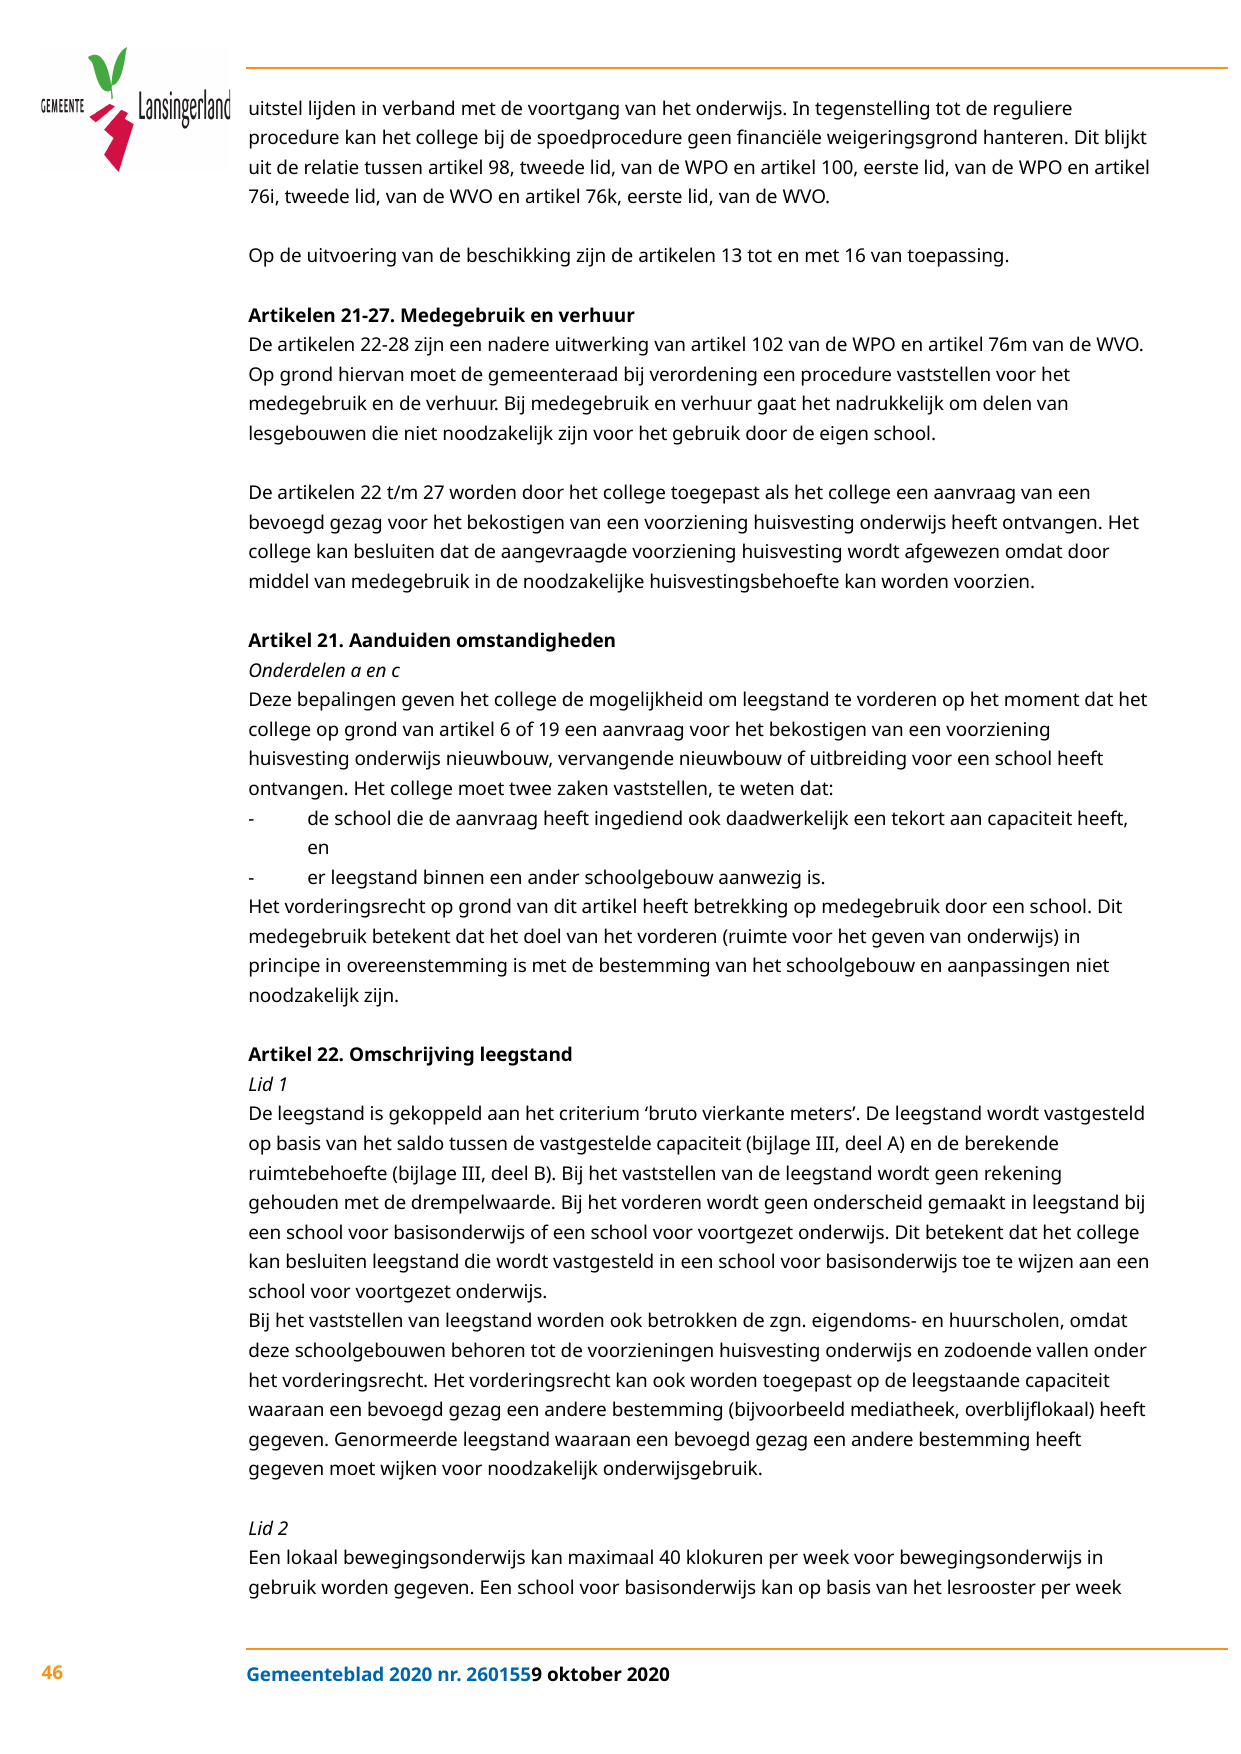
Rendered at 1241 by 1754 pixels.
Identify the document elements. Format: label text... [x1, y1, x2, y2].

text Lid 2 [248, 1515, 1152, 1541]
text Bij het vaststellen van leegstand worden ook betrokken de zgn. eigendoms- en huurscholen, omdat deze schoolgebouwen behoren tot de voorzieningen huisvesting onderwijs en zodoende vallen onder het vorderingsrecht. Het vorderingsrecht kan ook worden toegepast op de leegstaande capaciteit waaraan een bevoegd gezag een andere bestemming (bijvoorbeeld mediatheek, overblijflokaal) heeft gegeven. Genormeerde leegstand waaraan een bevoegd gezag een andere bestemming heeft gegeven moet wijken voor noodzakelijk onderwijsgebruik. [248, 1308, 1152, 1481]
list de school die de aanvraag heeft ingediend ook daadwerkelijk een tekort aan capaciteit heeft, en [248, 805, 1152, 860]
text Deze bepalingen geven het college de mogelijkheid om leegstand te vorderen op het moment dat het college op grond van artikel 6 of 19 een aanvraag voor het bekostigen van een voorziening huisvesting onderwijs nieuwbouw, vervangende nieuwbouw of uitbreiding voor een school heeft ontvangen. Het college moet twee zaken vaststellen, te weten dat: [248, 686, 1152, 801]
list er leegstand binnen een ander schoolgebouw aanwezig is. [248, 864, 1152, 890]
text Een lokaal bewegingsonderwijs kan maximaal 40 klokuren per week voor bewegingsonderwijs in gebruik worden gegeven. Een school voor basisonderwijs kan op basis van het lesrooster per week [248, 1544, 1152, 1600]
text De artikelen 22 t/m 27 worden door het college toegepast als het college een aanvraag van een bevoegd gezag voor het bekostigen van een voorziening huisvesting onderwijs heeft ontvangen. Het college kan besluiten dat de aangevraagde voorziening huisvesting wordt afgewezen omdat door middel van medegebruik in de noodzakelijke huisvestingsbehoefte kan worden voorzien. [248, 479, 1152, 594]
text Lid 1 [248, 1071, 1152, 1097]
text Artikel 22. Omschrijving leegstand [248, 1041, 1152, 1067]
text Op de uitvoering van de beschikking zijn de artikelen 13 tot en met 16 van toepassing. [248, 243, 1152, 268]
text Artikelen 21-27. Medegebruik en verhuur [248, 302, 1152, 328]
text De artikelen 22-28 zijn een nadere uitwerking van artikel 102 van de WPO en artikel 76m van de WVO. Op grond hiervan moet de gemeenteraad bij verordening een procedure vaststellen voor het medegebruik en de verhuur. Bij medegebruik en verhuur gaat het nadrukkelijk om delen van lesgebouwen die niet noodzakelijk zijn voor het gebruik door de eigen school. [248, 331, 1152, 446]
text De leegstand is gekoppeld aan het criterium ‘bruto vierkante meters’. De leegstand wordt vastgesteld op basis van het saldo tussen de vastgestelde capaciteit (bijlage III, deel A) en de berekende ruimtebehoefte (bijlage III, deel B). Bij het vaststellen van de leegstand wordt geen rekening gehouden met de drempelwaarde. Bij het vorderen wordt geen onderscheid gemaakt in leegstand bij een school voor basisonderwijs of een school voor voortgezet onderwijs. Dit betekent dat het college kan besluiten leegstand die wordt vastgesteld in een school voor basisonderwijs toe te wijzen aan een school voor voortgezet onderwijs. [248, 1101, 1152, 1304]
text Het vorderingsrecht op grond van dit artikel heeft betrekking op medegebruik door een school. Dit medegebruik betekent dat het doel van het vorderen (ruimte voor het geven van onderwijs) in principe in overeenstemming is met de bestemming van het schoolgebouw en aanpassingen niet noodzakelijk zijn. [248, 893, 1152, 1008]
text Onderdelen a en c [248, 657, 1152, 683]
picture [41, 47, 231, 172]
text uitstel lijden in verband met de voortgang van het onderwijs. In tegenstelling tot de reguliere procedure kan het college bij de spoedprocedure geen financiële weigeringsgrond hanteren. Dit blijkt uit de relatie tussen artikel 98, tweede lid, van de WPO en artikel 100, eerste lid, van de WPO en artikel 76i, tweede lid, van de WVO en artikel 76k, eerste lid, van de WVO. [248, 95, 1152, 209]
text Artikel 21. Aanduiden omstandigheden [248, 627, 1152, 653]
